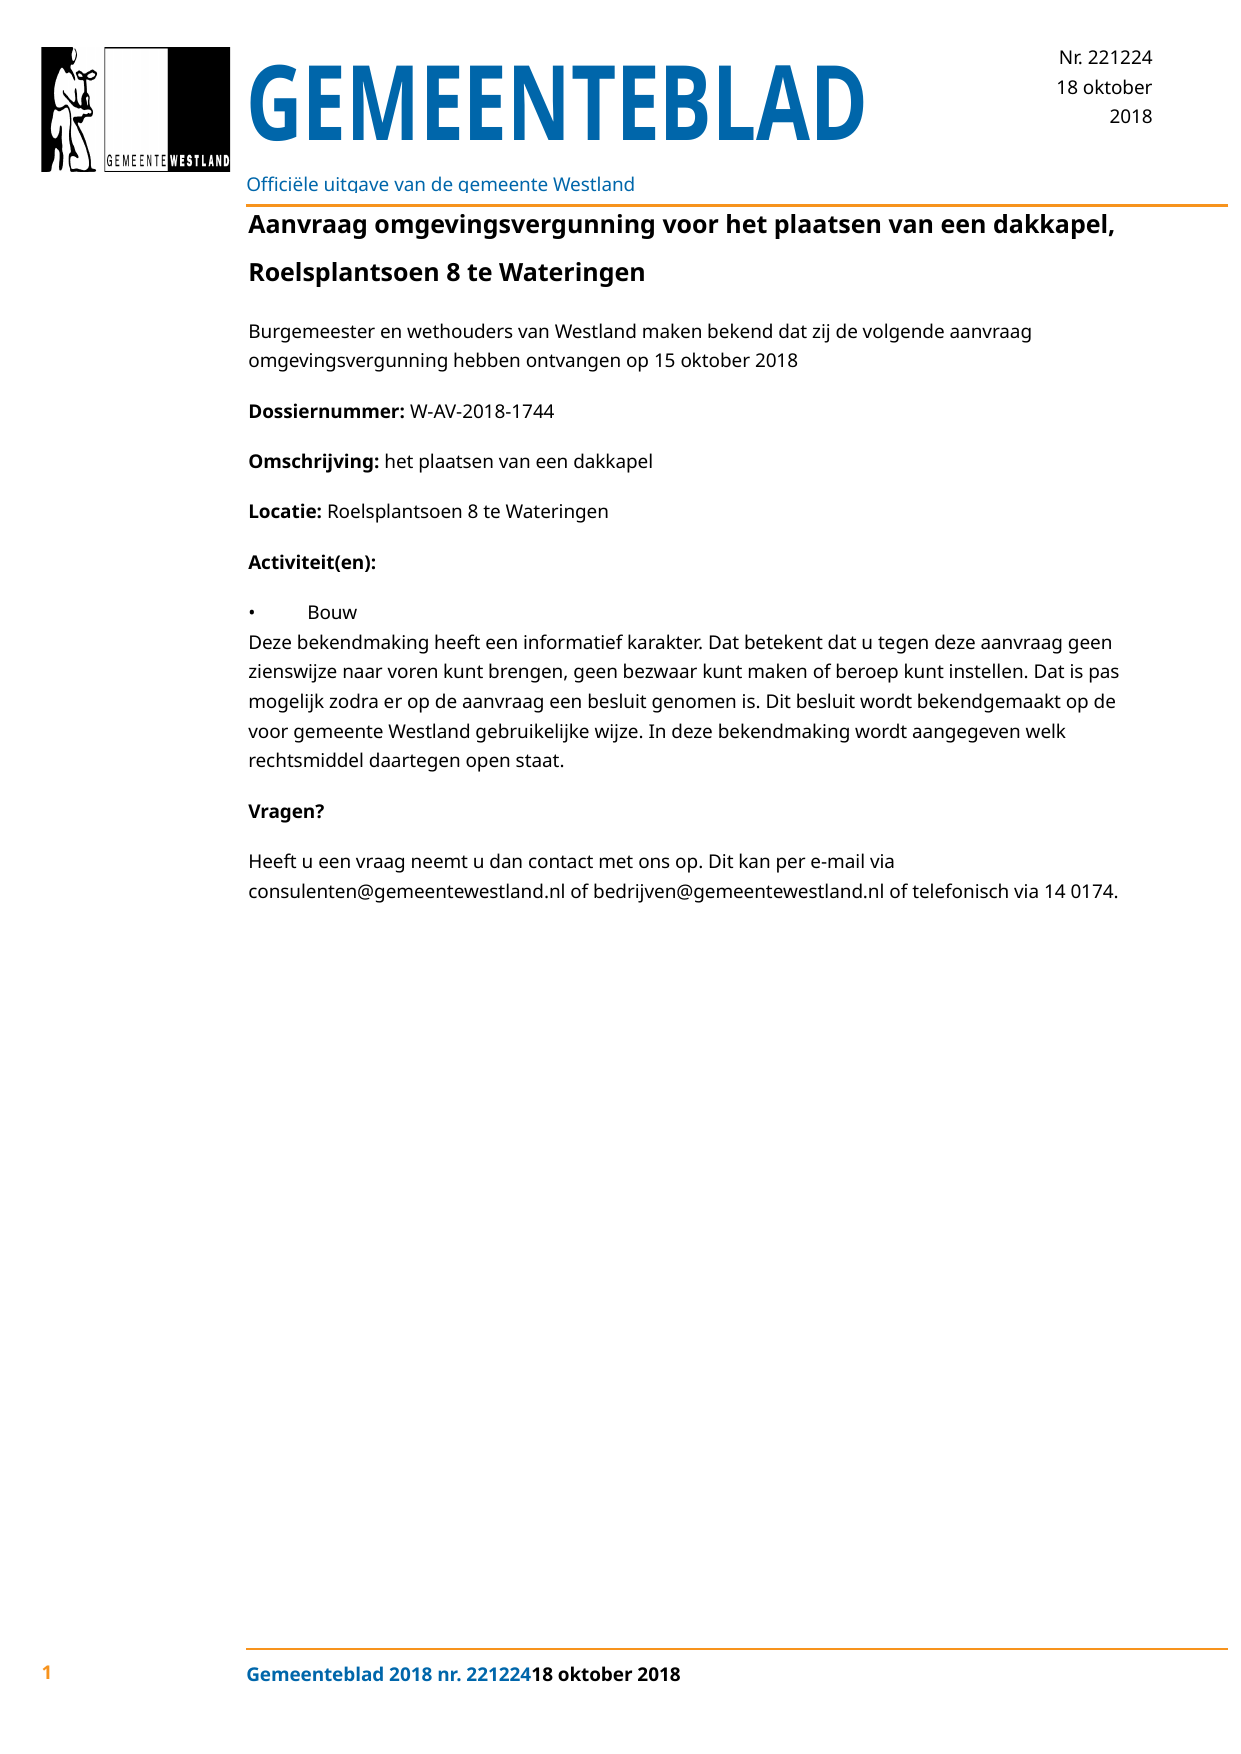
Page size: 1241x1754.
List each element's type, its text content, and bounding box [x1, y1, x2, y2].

text Omschrijving: het plaatsen van een dakkapel [248, 448, 1152, 474]
text Deze bekendmaking heeft een informatief karakter. Dat betekent dat u tegen deze aanvraag geen zienswijze naar voren kunt brengen, geen bezwaar kunt maken of beroep kunt instellen. Dat is pas mogelijk zodra er op de aanvraag een besluit genomen is. Dit besluit wordt bekendgemaakt op de voor gemeente Westland gebruikelijke wijze. In deze bekendmaking wordt aangegeven welk rechtsmiddel daartegen open staat. [248, 629, 1152, 773]
text Aanvraag omgevingsvergunning voor het plaatsen van een dakkapel, Roelsplantsoen 8 te Wateringen [248, 207, 1152, 288]
text Vragen? [248, 798, 1152, 824]
list Bouw [248, 599, 1152, 625]
text Heeft u een vraag neemt u dan contact met ons op. Dit kan per e-mail via consulenten@gemeentewestland.nl of bedrijven@gemeentewestland.nl of telefonisch via 14 0174. [248, 848, 1152, 904]
text Dossiernummer: W-AV-2018-1744 [248, 398, 1152, 424]
picture [41, 47, 231, 172]
text Activiteit(en): [248, 549, 1152, 575]
text Burgemeester en wethouders van Westland maken bekend dat zij de volgende aanvraag omgevingsvergunning hebben ontvangen op 15 oktober 2018 [248, 318, 1152, 373]
text Locatie: Roelsplantsoen 8 te Wateringen [248, 499, 1152, 524]
